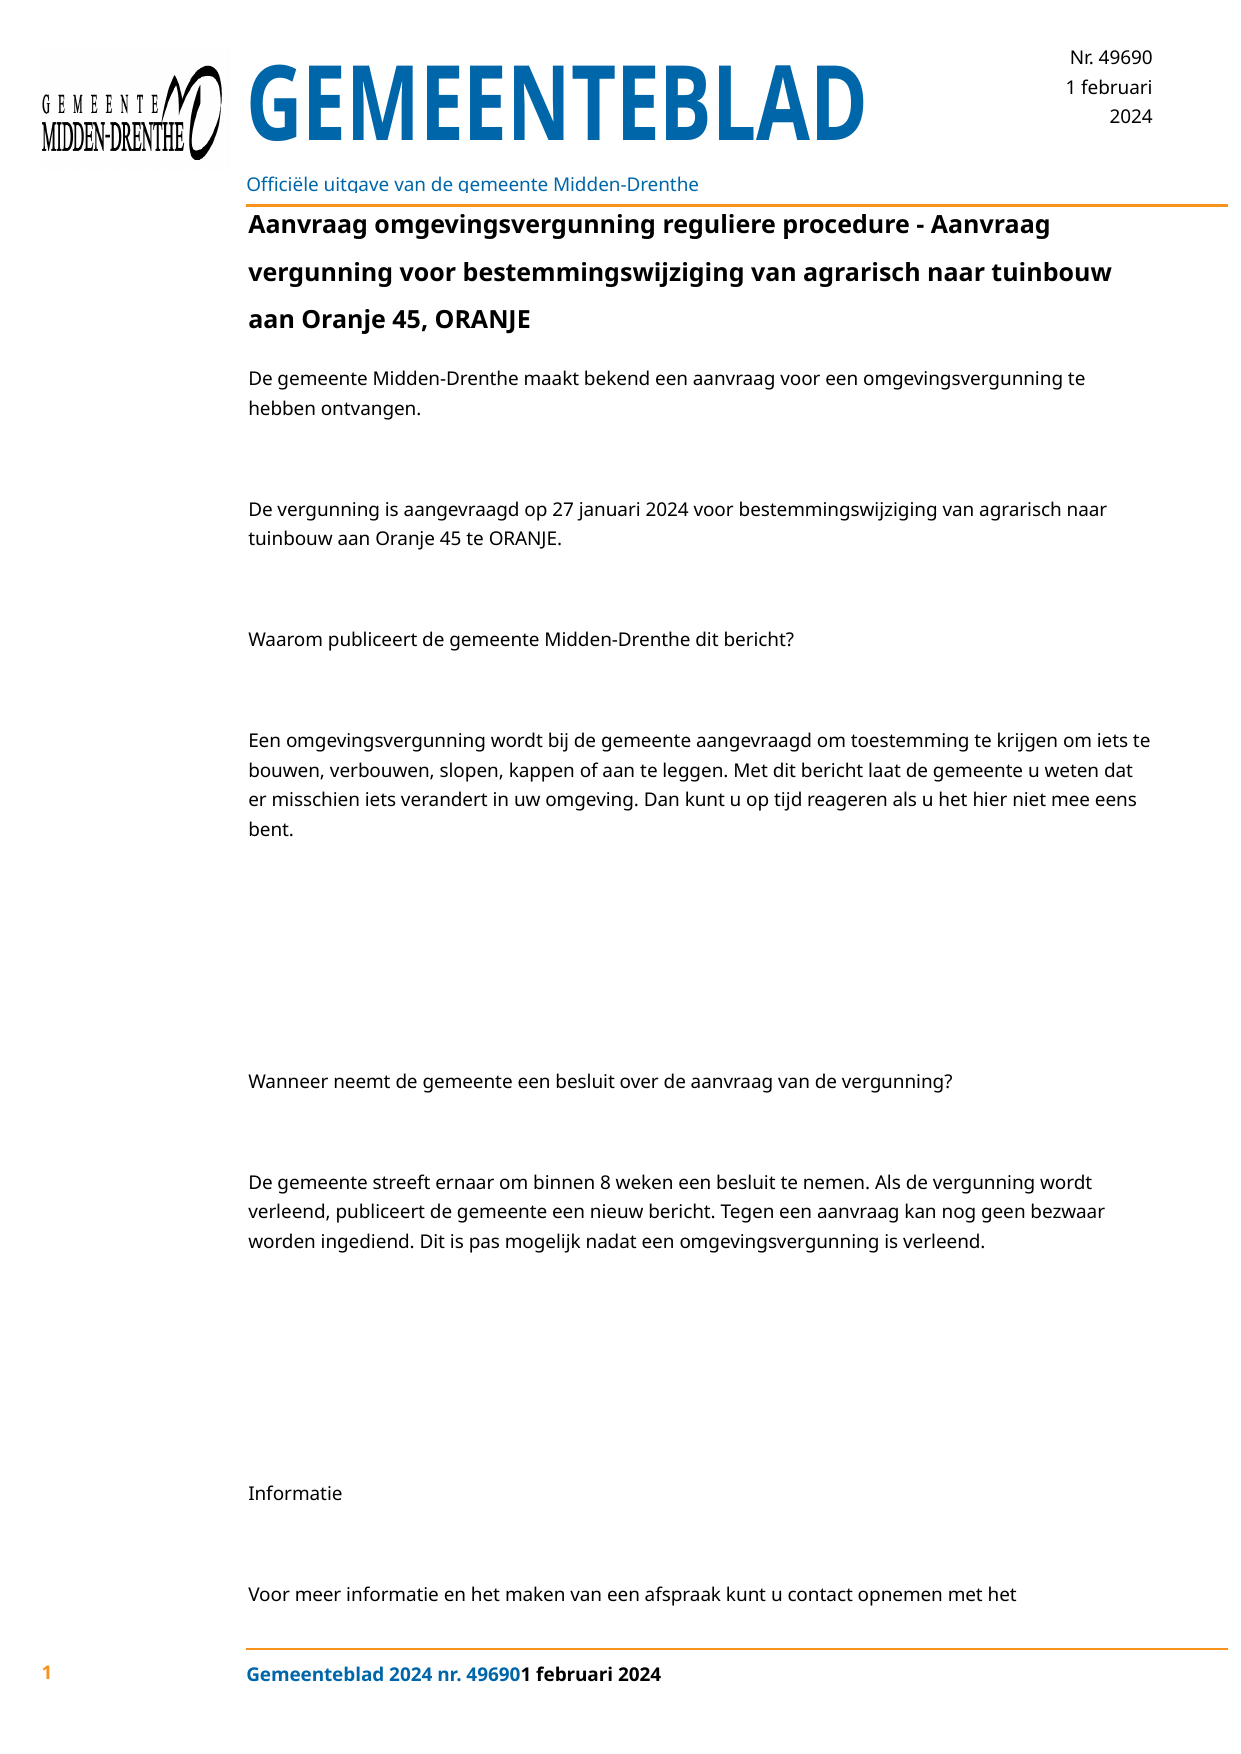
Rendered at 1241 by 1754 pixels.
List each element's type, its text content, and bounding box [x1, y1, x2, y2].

text De vergunning is aangevraagd op 27 januari 2024 voor bestemmingswijziging van agrarisch naar tuinbouw aan Oranje 45 te ORANJE. [248, 496, 1152, 551]
text Informatie [248, 1480, 1152, 1506]
text Aanvraag omgevingsvergunning reguliere procedure - Aanvraag vergunning voor bestemmingswijziging van agrarisch naar tuinbouw aan Oranje 45, ORANJE [248, 207, 1152, 336]
text Wanneer neemt de gemeente een besluit over de aanvraag van de vergunning? [248, 1068, 1152, 1094]
text Waarom publiceert de gemeente Midden-Drenthe dit bericht? [248, 626, 1152, 652]
text De gemeente Midden-Drenthe maakt bekend een aanvraag voor een omgevingsvergunning te hebben ontvangen. [248, 366, 1152, 421]
text De gemeente streeft ernaar om binnen 8 weken een besluit te nemen. Als de vergunning wordt verleend, publiceert de gemeente een nieuw bericht. Tegen een aanvraag kan nog geen bezwaar worden ingediend. Dit is pas mogelijk nadat een omgevingsvergunning is verleend. [248, 1169, 1152, 1254]
text Een omgevingsvergunning wordt bij de gemeente aangevraagd om toestemming te krijgen om iets te bouwen, verbouwen, slopen, kappen of aan te leggen. Met dit bericht laat de gemeente u weten dat er misschien iets verandert in uw omgeving. Dan kunt u op tijd reageren als u het hier niet mee eens bent. [248, 727, 1152, 842]
text Voor meer informatie en het maken van een afspraak kunt u contact opnemen met het [248, 1581, 1152, 1607]
picture [41, 47, 231, 172]
